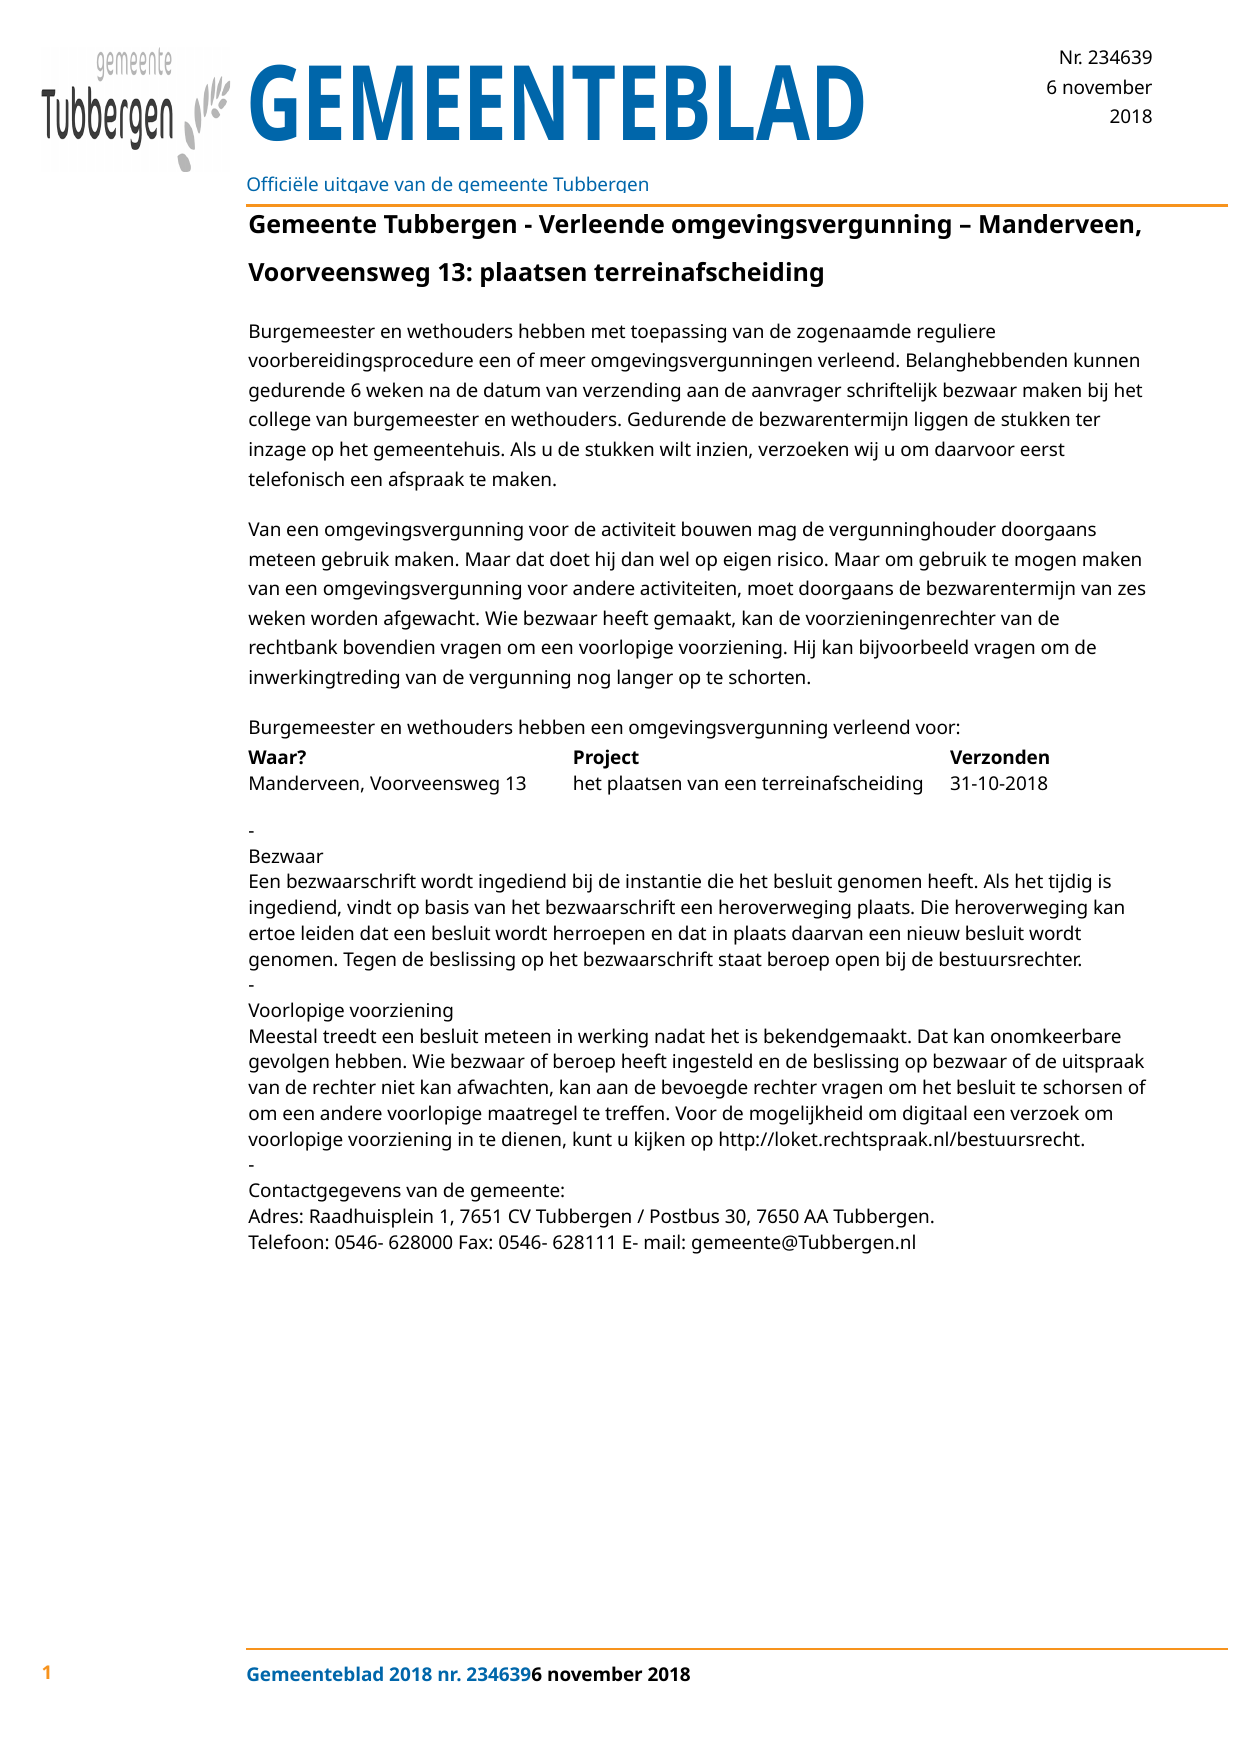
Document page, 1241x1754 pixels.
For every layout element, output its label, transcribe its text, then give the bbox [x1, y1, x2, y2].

text - [248, 817, 1152, 843]
text Voorlopige voorziening [248, 997, 1152, 1023]
picture [41, 47, 231, 172]
text Telefoon: 0546- 628000 Fax: 0546- 628111 E- mail: gemeente@Tubbergen.nl [248, 1229, 1152, 1254]
table_header Waar? [248, 744, 573, 770]
text Meestal treedt een besluit meteen in werking nadat het is bekendgemaakt. Dat kan onomkeerbare gevolgen hebben. Wie bezwaar of beroep heeft ingesteld en de beslissing op bezwaar of de uitspraak van de rechter niet kan afwachten, kan aan de bevoegde rechter vragen om het besluit te schorsen of om een andere voorlopige maatregel te treffen. Voor de mogelijkheid om digitaal een verzoek om voorlopige voorziening in te dienen, kunt u kijken op http://loket.rechtspraak.nl/bestuursrecht. [248, 1023, 1152, 1152]
table_header Verzonden [950, 744, 1152, 770]
text Adres: Raadhuisplein 1, 7651 CV Tubbergen / Postbus 30, 7650 AA Tubbergen. [248, 1203, 1152, 1229]
table_cell Manderveen, Voorveensweg 13 [248, 770, 573, 796]
text Bezwaar [248, 843, 1152, 869]
text Contactgegevens van de gemeente: [248, 1177, 1152, 1203]
text Gemeente Tubbergen - Verleende omgevingsvergunning – Manderveen, Voorveensweg 13: plaatsen terreinafscheiding [248, 207, 1152, 288]
table_cell het plaatsen van een terreinafscheiding [573, 770, 950, 796]
text Burgemeester en wethouders hebben met toepassing van de zogenaamde reguliere voorbereidingsprocedure een of meer omgevingsvergunningen verleend. Belanghebbenden kunnen gedurende 6 weken na de datum van verzending aan de aanvrager schriftelijk bezwaar maken bij het college van burgemeester en wethouders. Gedurende de bezwarentermijn liggen de stukken ter inzage op het gemeentehuis. Als u de stukken wilt inzien, verzoeken wij u om daarvoor eerst telefonisch een afspraak te maken. [248, 318, 1152, 492]
text - [248, 1152, 1152, 1177]
table_header Project [573, 744, 950, 770]
text Burgemeester en wethouders hebben een omgevingsvergunning verleend voor: [248, 714, 1152, 740]
table_cell 31-10-2018 [950, 770, 1152, 796]
text Een bezwaarschrift wordt ingediend bij de instantie die het besluit genomen heeft. Als het tijdig is ingediend, vindt op basis van het bezwaarschrift een heroverweging plaats. Die heroverweging kan ertoe leiden dat een besluit wordt herroepen en dat in plaats daarvan een nieuw besluit wordt genomen. Tegen de beslissing op het bezwaarschrift staat beroep open bij de bestuursrechter. [248, 869, 1152, 972]
text Van een omgevingsvergunning voor de activiteit bouwen mag de vergunninghouder doorgaans meteen gebruik maken. Maar dat doet hij dan wel op eigen risico. Maar om gebruik te mogen maken van een omgevingsvergunning voor andere activiteiten, moet doorgaans de bezwarentermijn van zes weken worden afgewacht. Wie bezwaar heeft gemaakt, kan de voorzieningenrechter van de rechtbank bovendien vragen om een voorlopige voorziening. Hij kan bijvoorbeeld vragen om de inwerkingtreding van de vergunning nog langer op te schorten. [248, 516, 1152, 690]
text - [248, 972, 1152, 997]
